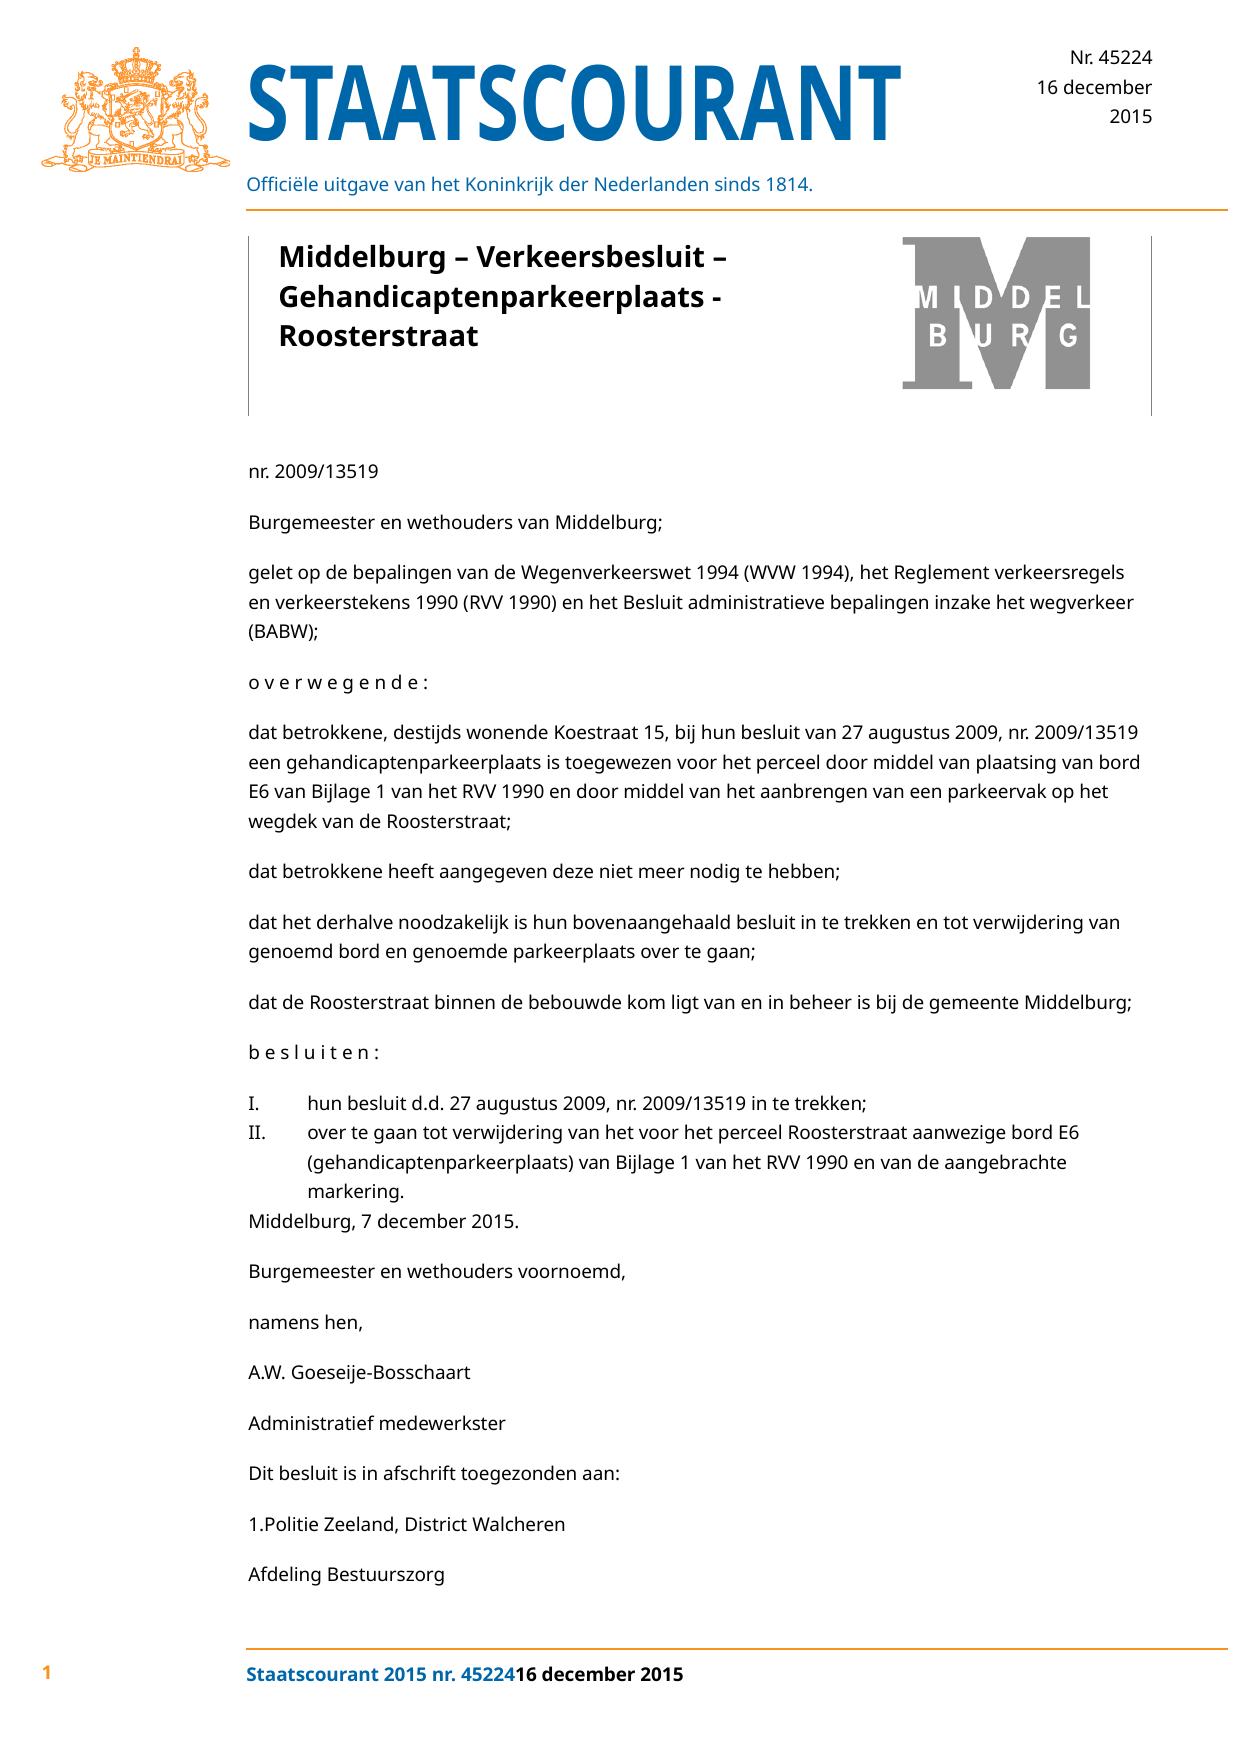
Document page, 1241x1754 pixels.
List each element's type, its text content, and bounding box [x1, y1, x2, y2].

text 1.Politie Zeeland, District Walcheren [248, 1511, 1152, 1536]
text namens hen, [248, 1309, 1152, 1335]
list over te gaan tot verwijdering van het voor het perceel Roosterstraat aanwezige bord E6 (gehandicaptenparkeerplaats) van Bijlage 1 van het RVV 1990 en van de aangebrachte markering. [248, 1119, 1152, 1204]
table_header [850, 236, 1151, 416]
text Afdeling Bestuurszorg [248, 1561, 1152, 1587]
list hun besluit d.d. 27 augustus 2009, nr. 2009/13519 in te trekken; [248, 1090, 1152, 1116]
picture [41, 47, 231, 172]
text dat het derhalve noodzakelijk is hun bovenaangehaald besluit in te trekken en tot verwijdering van genoemd bord en genoemde parkeerplaats over te gaan; [248, 909, 1152, 964]
text Middelburg, 7 december 2015. [248, 1208, 1152, 1234]
text dat betrokkene heeft aangegeven deze niet meer nodig te hebben; [248, 859, 1152, 884]
text Burgemeester en wethouders voornoemd, [248, 1259, 1152, 1284]
table_header Middelburg – Verkeersbesluit – Gehandicaptenparkeerplaats - Roosterstraat [249, 236, 850, 416]
text Administratief medewerkster [248, 1410, 1152, 1436]
picture [882, 236, 1119, 390]
text Dit besluit is in afschrift toegezonden aan: [248, 1460, 1152, 1486]
text o v e r w e g e n d e : [248, 669, 1152, 695]
text nr. 2009/13519 [248, 459, 1152, 484]
text dat de Roosterstraat binnen de bebouwde kom ligt van en in beheer is bij de gemeente Middelburg; [248, 989, 1152, 1015]
text gelet op de bepalingen van de Wegenverkeerswet 1994 (WVW 1994), het Reglement verkeersregels en verkeerstekens 1990 (RVV 1990) en het Besluit administratieve bepalingen inzake het wegverkeer (BABW); [248, 559, 1152, 644]
text b e s l u i t e n : [248, 1039, 1152, 1065]
text Burgemeester en wethouders van Middelburg; [248, 509, 1152, 535]
text A.W. Goeseije-Bosschaart [248, 1359, 1152, 1385]
text dat betrokkene, destijds wonende Koestraat 15, bij hun besluit van 27 augustus 2009, nr. 2009/13519 een gehandicaptenparkeerplaats is toegewezen voor het perceel door middel van plaatsing van bord E6 van Bijlage 1 van het RVV 1990 en door middel van het aanbrengen van een parkeervak op het wegdek van de Roosterstraat; [248, 719, 1152, 834]
